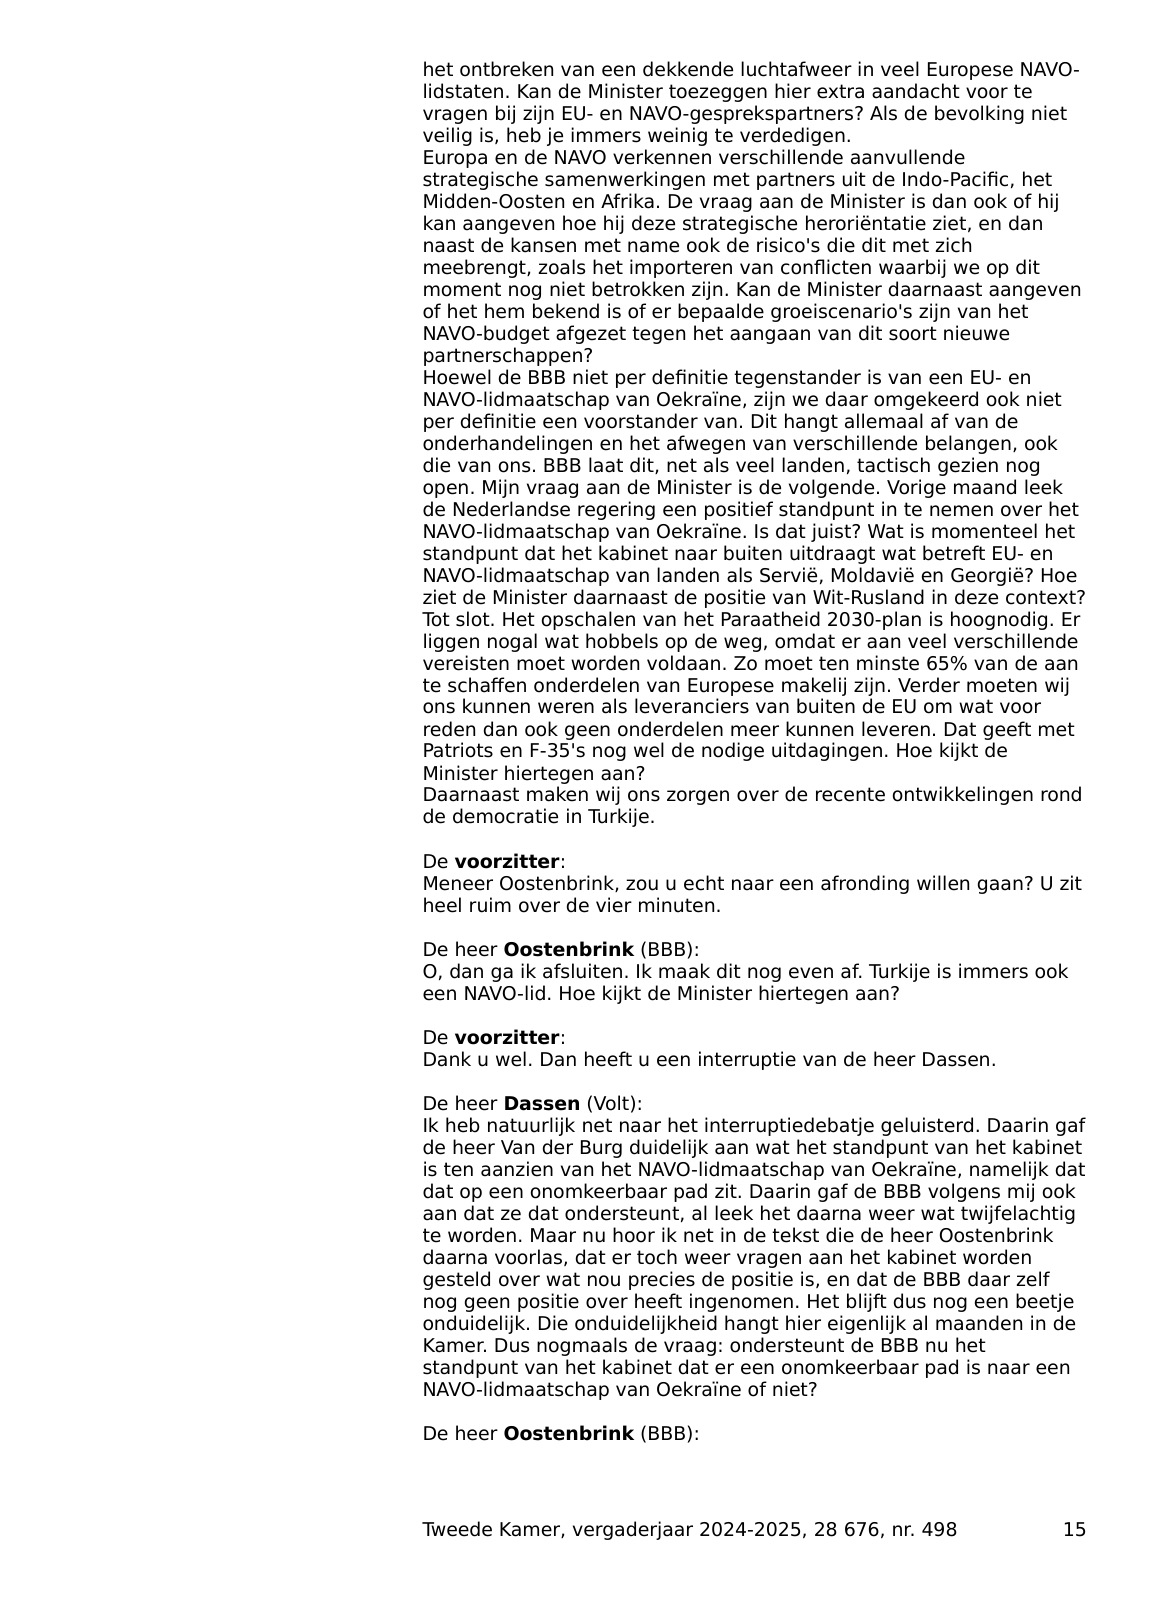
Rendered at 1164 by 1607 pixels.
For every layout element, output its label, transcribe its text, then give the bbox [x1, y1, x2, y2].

text Meneer Oostenbrink, zou u echt naar een afronding willen gaan? U zit heel ruim over de vier minuten. [422, 872, 1087, 916]
text De heer Oostenbrink (BBB): [422, 1423, 1087, 1445]
text De heer Dassen (Volt): [422, 1093, 1087, 1115]
text De voorzitter: [422, 851, 1087, 872]
text Tot slot. Het opschalen van het Paraatheid 2030-plan is hoognodig. Er liggen nogal wat hobbels op de weg, omdat er aan veel verschillende vereisten moet worden voldaan. Zo moet ten minste 65% van de aan te schaffen onderdelen van Europese makelij zijn. Verder moeten wij ons kunnen weren als leveranciers van buiten de EU om wat voor reden dan ook geen onderdelen meer kunnen leveren. Dat geeft met Patriots en F-35's nog wel de nodige uitdagingen. Hoe kijkt de Minister hiertegen aan? [422, 608, 1087, 784]
text het ontbreken van een dekkende luchtafweer in veel Europese NAVO-lidstaten. Kan de Minister toezeggen hier extra aandacht voor te vragen bij zijn EU- en NAVO-gesprekspartners? Als de bevolking niet veilig is, heb je immers weinig te verdedigen. [422, 59, 1087, 147]
text O, dan ga ik afsluiten. Ik maak dit nog even af. Turkije is immers ook een NAVO-lid. Hoe kijkt de Minister hiertegen aan? [422, 961, 1087, 1004]
text Daarnaast maken wij ons zorgen over de recente ontwikkelingen rond de democratie in Turkije. [422, 784, 1087, 828]
text De heer Oostenbrink (BBB): [422, 939, 1087, 961]
text Dank u wel. Dan heeft u een interruptie van de heer Dassen. [422, 1049, 1087, 1071]
text De voorzitter: [422, 1027, 1087, 1049]
text Europa en de NAVO verkennen verschillende aanvullende strategische samenwerkingen met partners uit de Indo-Pacific, het Midden-Oosten en Afrika. De vraag aan de Minister is dan ook of hij kan aangeven hoe hij deze strategische heroriëntatie ziet, en dan naast de kansen met name ook de risico's die dit met zich meebrengt, zoals het importeren van conflicten waarbij we op dit moment nog niet betrokken zijn. Kan de Minister daarnaast aangeven of het hem bekend is of er bepaalde groeiscenario's zijn van het NAVO-budget afgezet tegen het aangaan van dit soort nieuwe partnerschappen? [422, 147, 1087, 367]
text Ik heb natuurlijk net naar het interruptiedebatje geluisterd. Daarin gaf de heer Van der Burg duidelijk aan wat het standpunt van het kabinet is ten aanzien van het NAVO-lidmaatschap van Oekraïne, namelijk dat dat op een onomkeerbaar pad zit. Daarin gaf de BBB volgens mij ook aan dat ze dat ondersteunt, al leek het daarna weer wat twijfelachtig te worden. Maar nu hoor ik net in de tekst die de heer Oostenbrink daarna voorlas, dat er toch weer vragen aan het kabinet worden gesteld over wat nou precies de positie is, en dat de BBB daar zelf nog geen positie over heeft ingenomen. Het blijft dus nog een beetje onduidelijk. Die onduidelijkheid hangt hier eigenlijk al maanden in de Kamer. Dus nogmaals de vraag: ondersteunt de BBB nu het standpunt van het kabinet dat er een onomkeerbaar pad is naar een NAVO-lidmaatschap van Oekraïne of niet? [422, 1115, 1087, 1401]
text Hoewel de BBB niet per definitie tegenstander is van een EU- en NAVO-lidmaatschap van Oekraïne, zijn we daar omgekeerd ook niet per definitie een voorstander van. Dit hangt allemaal af van de onderhandelingen en het afwegen van verschillende belangen, ook die van ons. BBB laat dit, net als veel landen, tactisch gezien nog open. Mijn vraag aan de Minister is de volgende. Vorige maand leek de Nederlandse regering een positief standpunt in te nemen over het NAVO-lidmaatschap van Oekraïne. Is dat juist? Wat is momenteel het standpunt dat het kabinet naar buiten uitdraagt wat betreft EU- en NAVO-lidmaatschap van landen als Servië, Moldavië en Georgië? Hoe ziet de Minister daarnaast de positie van Wit-Rusland in deze context? [422, 367, 1087, 608]
